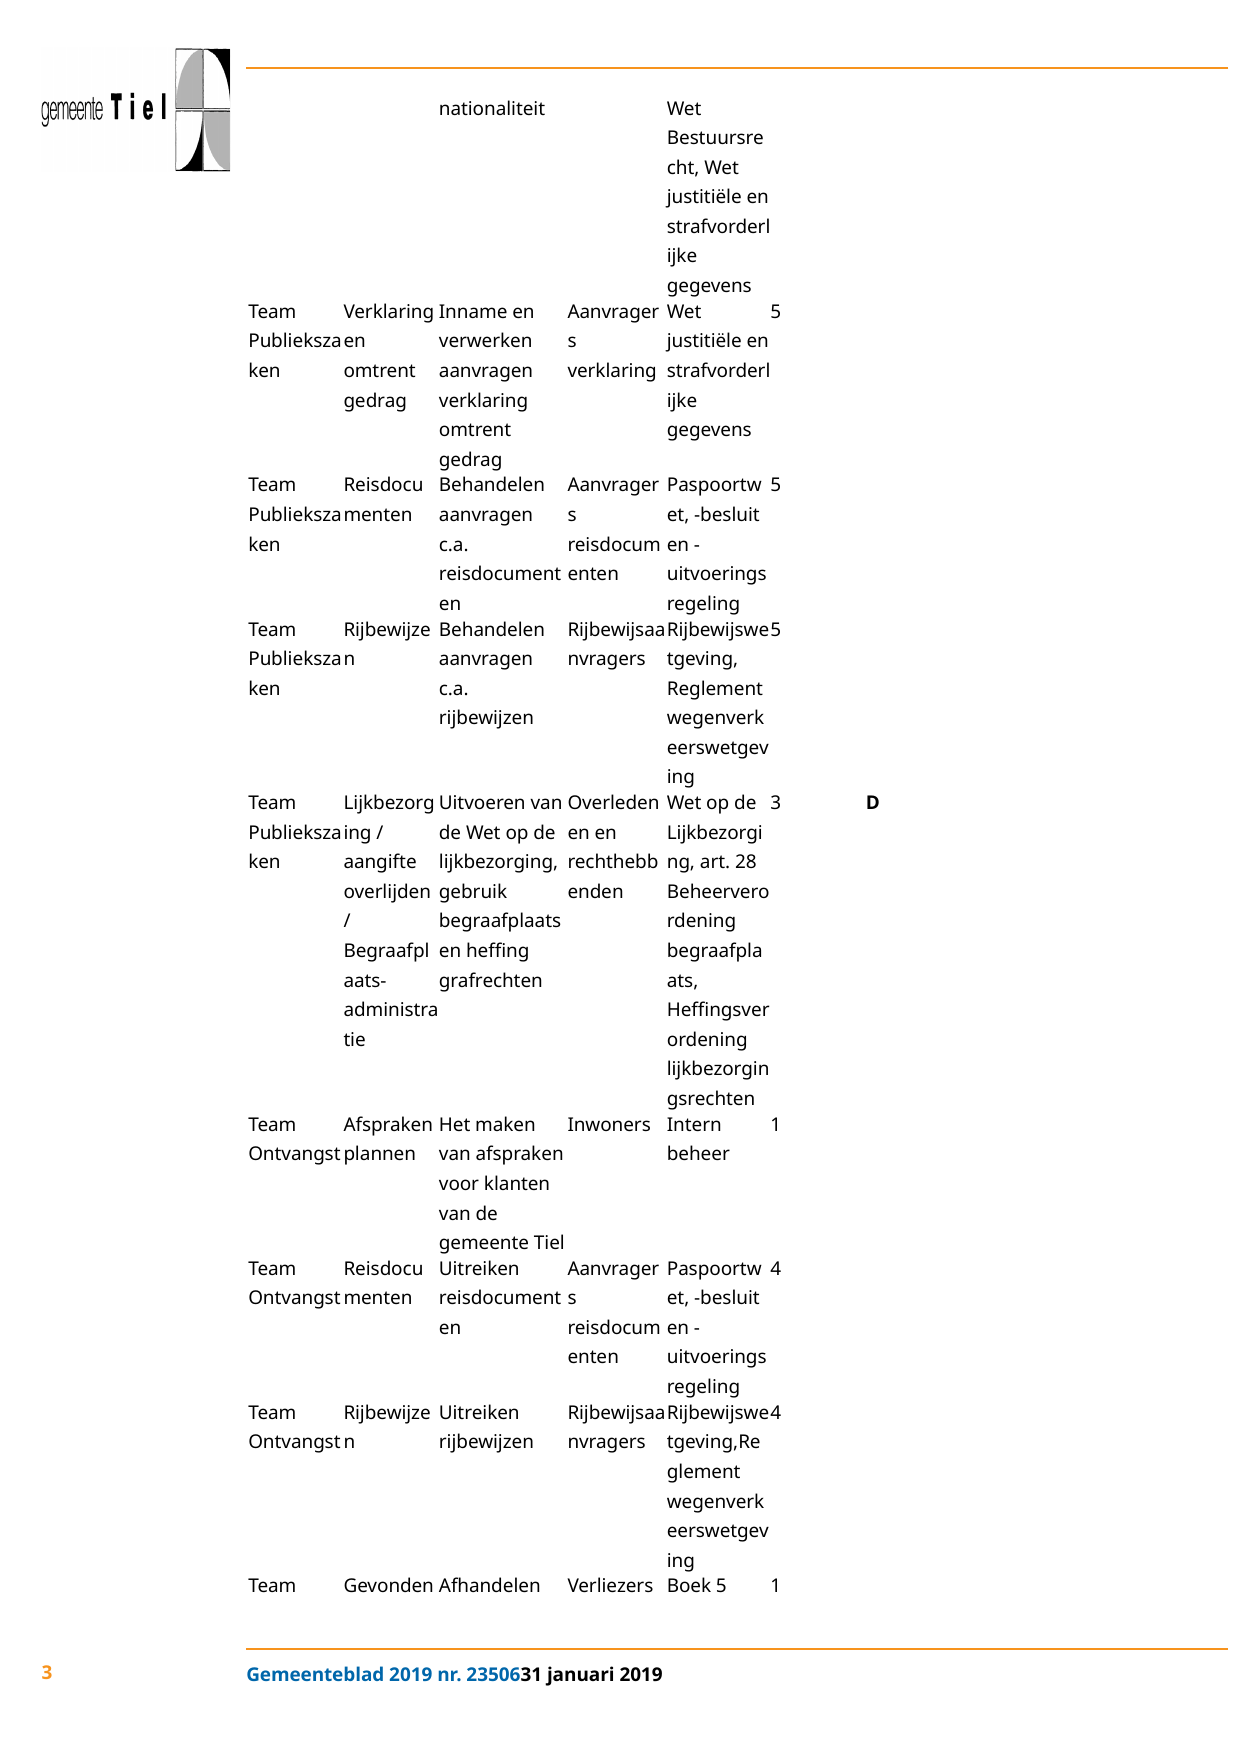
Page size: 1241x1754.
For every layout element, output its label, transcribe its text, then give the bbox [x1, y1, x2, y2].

table_cell [866, 1399, 961, 1573]
table_cell [866, 1255, 961, 1399]
table_cell [1056, 1399, 1152, 1573]
table_cell [1056, 1111, 1152, 1255]
table_cell 5 [770, 298, 866, 472]
table_cell [1056, 472, 1152, 616]
table_cell 1 [770, 1111, 866, 1255]
table_cell Verklaringen omtrent gedrag [343, 298, 439, 472]
table_cell Inname en verwerken aanvragen verklaring omtrent gedrag [439, 298, 567, 472]
table_cell [1056, 95, 1152, 298]
table_cell nationaliteit [439, 95, 567, 298]
table_cell 1 [770, 1573, 866, 1598]
table_cell Aanvragers reisdocumenten [567, 472, 667, 616]
table_cell Behandelen aanvragen c.a. reisdocumenten [439, 472, 567, 616]
table_cell [961, 95, 1056, 298]
table_cell 5 [770, 616, 866, 789]
table_cell Rijbewijswetgeving, Reglement wegenverkeerswetgeving [667, 616, 770, 789]
table_cell Verliezers [567, 1573, 667, 1598]
table_cell [866, 472, 961, 616]
table_cell [961, 616, 1056, 789]
table_cell 4 [770, 1255, 866, 1399]
table_cell Aanvragers verklaring [567, 298, 667, 472]
table_cell [961, 1111, 1056, 1255]
table_cell Team [248, 1573, 343, 1598]
table_cell Rijbewijsaanvragers [567, 616, 667, 789]
table_cell 4 [770, 1399, 866, 1573]
table_cell Rijbewijswetgeving,Reglement wegenverkeerswetgeving [667, 1399, 770, 1573]
table_cell [866, 1111, 961, 1255]
table_cell [1056, 298, 1152, 472]
table_cell 3 [770, 789, 866, 1111]
table_cell Uitreiken rijbewijzen [439, 1399, 567, 1573]
table_cell Uitvoeren van de Wet op de lijkbezorging, gebruik begraafplaats en heffing grafrechten [439, 789, 567, 1111]
table_cell [1056, 1573, 1152, 1598]
table_cell [961, 1399, 1056, 1573]
table_cell Rijbewijzen [343, 616, 439, 789]
table_cell Paspoortwet, -besluit en -uitvoeringsregeling [667, 472, 770, 616]
table_cell Rijbewijsaanvragers [567, 1399, 667, 1573]
table_cell Afspraken plannen [343, 1111, 439, 1255]
table_cell [1056, 789, 1152, 1111]
table_cell Team Publiekszaken [248, 472, 343, 616]
table_cell [567, 95, 667, 298]
table_cell Team Publiekszaken [248, 616, 343, 789]
table_cell Wet op de Lijkbezorging, art. 28 Beheerverordening begraafplaats, Heffingsverordening lijkbezorgingsrechten [667, 789, 770, 1111]
table_cell Team Ontvangst [248, 1399, 343, 1573]
table_cell Paspoortwet, -besluit en -uitvoeringsregeling [667, 1255, 770, 1399]
table_cell [1056, 1255, 1152, 1399]
table_cell Gevonden [343, 1573, 439, 1598]
table_cell 5 [770, 472, 866, 616]
table_cell [1056, 616, 1152, 789]
table_cell Reisdocumenten [343, 472, 439, 616]
table_cell Het maken van afspraken voor klanten van de gemeente Tiel [439, 1111, 567, 1255]
table_cell [961, 472, 1056, 616]
table_cell [866, 616, 961, 789]
table_cell [866, 298, 961, 472]
table_cell Rijbewijzen [343, 1399, 439, 1573]
table_cell Team Ontvangst [248, 1111, 343, 1255]
table_cell Intern beheer [667, 1111, 770, 1255]
table_cell [961, 1255, 1056, 1399]
table_cell Boek 5 [667, 1573, 770, 1598]
table_cell Inwoners [567, 1111, 667, 1255]
table_cell Aanvragers reisdocumenten [567, 1255, 667, 1399]
table_cell Wet justitiële en strafvorderlijke gegevens [667, 298, 770, 472]
table_cell Uitreiken reisdocumenten [439, 1255, 567, 1399]
table_cell [961, 789, 1056, 1111]
table_cell [343, 95, 439, 298]
table_cell Team Ontvangst [248, 1255, 343, 1399]
table_cell Team Publiekszaken [248, 298, 343, 472]
picture [41, 47, 231, 172]
table_cell D [866, 789, 961, 1111]
table_cell Team Publiekszaken [248, 789, 343, 1111]
table_cell [866, 95, 961, 298]
table_cell [248, 95, 343, 298]
table_cell Afhandelen [439, 1573, 567, 1598]
table_cell Overledenen en rechthebbenden [567, 789, 667, 1111]
table_cell Reisdocumenten [343, 1255, 439, 1399]
table_cell Lijkbezorging / aangifte overlijden / Begraafplaats-administratie [343, 789, 439, 1111]
table_cell [770, 95, 866, 298]
table_cell [961, 1573, 1056, 1598]
table_cell [961, 298, 1056, 472]
table_cell Wet Bestuursrecht, Wet justitiële en strafvorderlijke gegevens [667, 95, 770, 298]
table_cell Behandelen aanvragen c.a. rijbewijzen [439, 616, 567, 789]
table_cell [866, 1573, 961, 1598]
